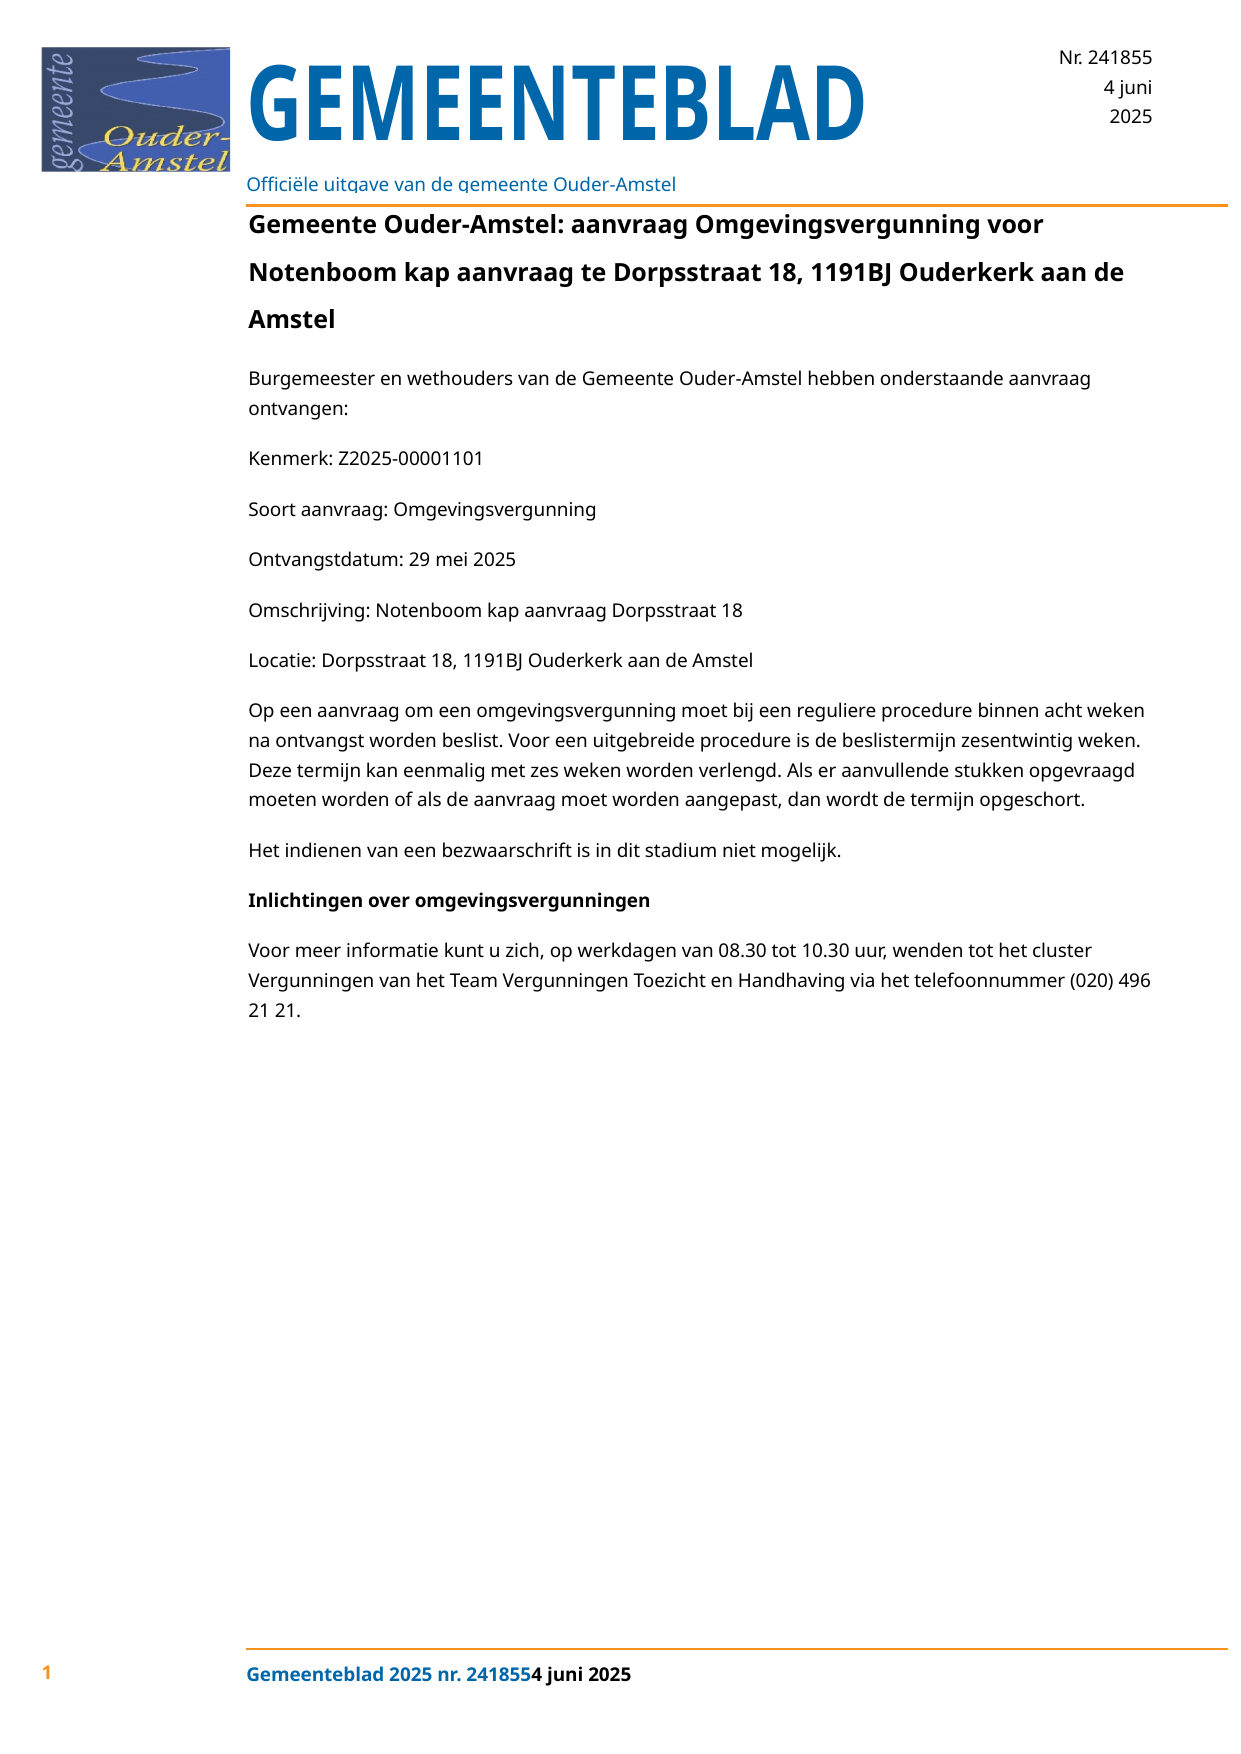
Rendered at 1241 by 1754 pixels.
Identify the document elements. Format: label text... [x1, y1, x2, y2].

text Omschrijving: Notenboom kap aanvraag Dorpsstraat 18 [248, 597, 1152, 622]
text Locatie: Dorpsstraat 18, 1191BJ Ouderkerk aan de Amstel [248, 647, 1152, 673]
text Soort aanvraag: Omgevingsvergunning [248, 496, 1152, 522]
text Kenmerk: Z2025-00001101 [248, 446, 1152, 471]
text Gemeente Ouder-Amstel: aanvraag Omgevingsvergunning voor Notenboom kap aanvraag te Dorpsstraat 18, 1191BJ Ouderkerk aan de Amstel [248, 207, 1152, 336]
picture [41, 47, 231, 172]
text Voor meer informatie kunt u zich, op werkdagen van 08.30 tot 10.30 uur, wenden tot het cluster Vergunningen van het Team Vergunningen Toezicht en Handhaving via het telefoonnummer (020) 496 21 21. [248, 938, 1152, 1022]
text Op een aanvraag om een omgevingsvergunning moet bij een reguliere procedure binnen acht weken na ontvangst worden beslist. Voor een uitgebreide procedure is de beslistermijn zesentwintig weken. Deze termijn kan eenmalig met zes weken worden verlengd. Als er aanvullende stukken opgevraagd moeten worden of als de aanvraag moet worden aangepast, dan wordt de termijn opgeschort. [248, 698, 1152, 812]
text Inlichtingen over omgevingsvergunningen [248, 887, 1152, 913]
text Ontvangstdatum: 29 mei 2025 [248, 546, 1152, 572]
text Burgemeester en wethouders van de Gemeente Ouder-Amstel hebben onderstaande aanvraag ontvangen: [248, 366, 1152, 421]
text Het indienen van een bezwaarschrift is in dit stadium niet mogelijk. [248, 837, 1152, 862]
